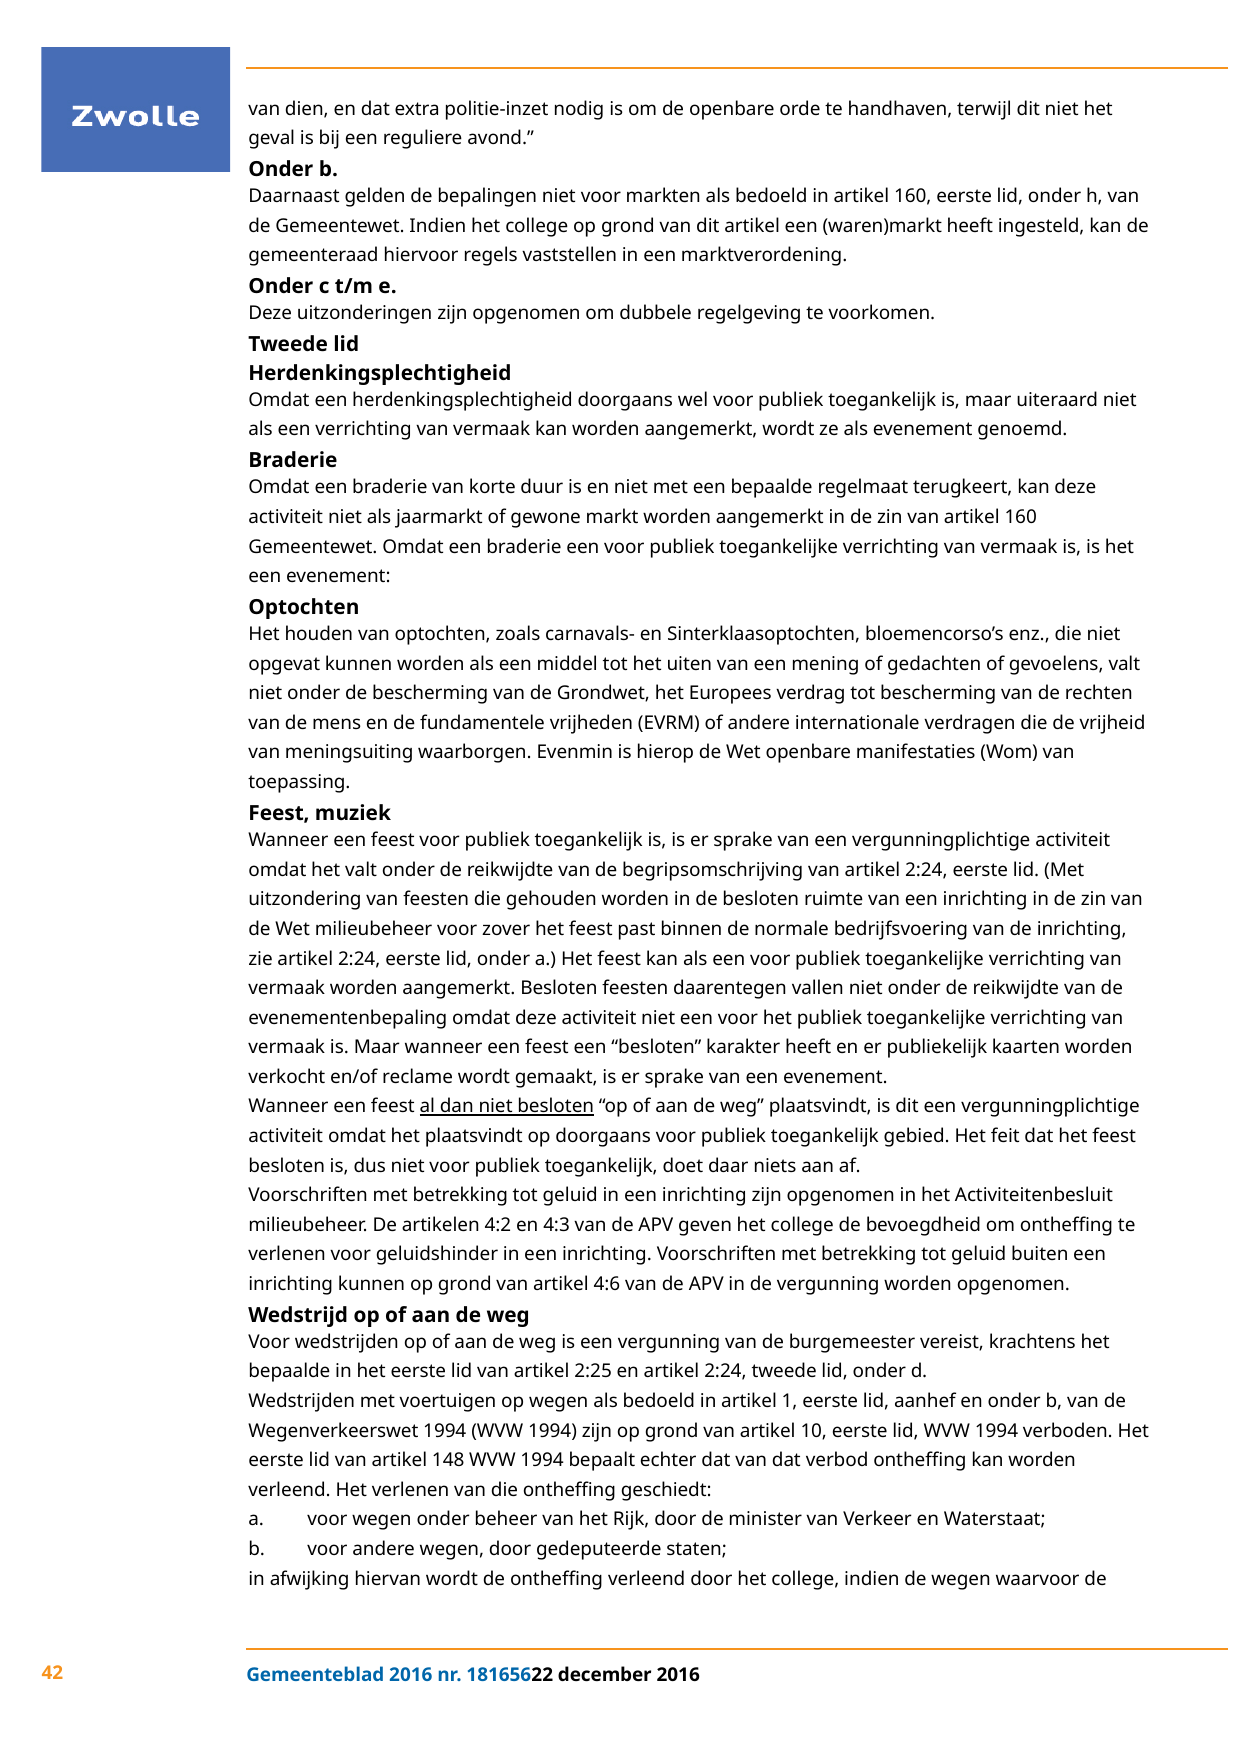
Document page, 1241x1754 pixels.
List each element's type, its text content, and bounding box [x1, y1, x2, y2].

text van dien, en dat extra politie-inzet nodig is om de openbare orde te handhaven, terwijl dit niet het geval is bij een reguliere avond.” [248, 95, 1152, 150]
text Wanneer een feest voor publiek toegankelijk is, is er sprake van een vergunningplichtige activiteit omdat het valt onder de reikwijdte van de begripsomschrijving van artikel 2:24, eerste lid. (Met uitzondering van feesten die gehouden worden in de besloten ruimte van een inrichting in de zin van de Wet milieubeheer voor zover het feest past binnen de normale bedrijfsvoering van de inrichting, zie artikel 2:24, eerste lid, onder a.) Het feest kan als een voor publiek toegankelijke verrichting van vermaak worden aangemerkt. Besloten feesten daarentegen vallen niet onder de reikwijdte van de evenementenbepaling omdat deze activiteit niet een voor het publiek toegankelijke verrichting van vermaak is. Maar wanneer een feest een “besloten” karakter heeft en er publiekelijk kaarten worden verkocht en/of reclame wordt gemaakt, is er sprake van een evenement. [248, 826, 1152, 1089]
text Herdenkingsplechtigheid [248, 358, 1152, 386]
picture [41, 47, 231, 172]
text Braderie [248, 445, 1152, 474]
list voor andere wegen, door gedeputeerde staten; [248, 1535, 1152, 1561]
text Omdat een braderie van korte duur is en niet met een bepaalde regelmaat terugkeert, kan deze activiteit niet als jaarmarkt of gewone markt worden aangemerkt in de zin van artikel 160 Gemeentewet. Omdat een braderie een voor publiek toegankelijke verrichting van vermaak is, is het een evenement: [248, 474, 1152, 588]
text Deze uitzonderingen zijn opgenomen om dubbele regelgeving te voorkomen. [248, 299, 1152, 325]
text Wanneer een feest al dan niet besloten “op of aan de weg” plaatsvindt, is dit een vergunningplichtige activiteit omdat het plaatsvindt op doorgaans voor publiek toegankelijk gebied. Het feit dat het feest besloten is, dus niet voor publiek toegankelijk, doet daar niets aan af. [248, 1093, 1152, 1177]
text Onder c t/m e. [248, 271, 1152, 299]
text Voorschriften met betrekking tot geluid in een inrichting zijn opgenomen in het Activiteitenbesluit milieubeheer. De artikelen 4:2 en 4:3 van de APV geven het college de bevoegdheid om ontheffing te verlenen voor geluidshinder in een inrichting. Voorschriften met betrekking tot geluid buiten een inrichting kunnen op grond van artikel 4:6 van de APV in de vergunning worden opgenomen. [248, 1181, 1152, 1296]
text Het houden van optochten, zoals carnavals- en Sinterklaasoptochten, bloemencorso’s enz., die niet opgevat kunnen worden als een middel tot het uiten van een mening of gedachten of gevoelens, valt niet onder de bescherming van de Grondwet, het Europees verdrag tot bescherming van de rechten van de mens en de fundamentele vrijheden (EVRM) of andere internationale verdragen die de vrijheid van meningsuiting waarborgen. Evenmin is hierop de Wet openbare manifestaties (Wom) van toepassing. [248, 620, 1152, 794]
text Optochten [248, 592, 1152, 620]
text Omdat een herdenkingsplechtigheid doorgaans wel voor publiek toegankelijk is, maar uiteraard niet als een verrichting van vermaak kan worden aangemerkt, wordt ze als evenement genoemd. [248, 386, 1152, 441]
text Wedstrijden met voertuigen op wegen als bedoeld in artikel 1, eerste lid, aanhef en onder b, van de Wegenverkeerswet 1994 (WVW 1994) zijn op grond van artikel 10, eerste lid, WVW 1994 verboden. Het eerste lid van artikel 148 WVW 1994 bepaalt echter dat van dat verbod ontheffing kan worden verleend. Het verlenen van die ontheffing geschiedt: [248, 1387, 1152, 1502]
list voor wegen onder beheer van het Rijk, door de minister van Verkeer en Waterstaat; [248, 1506, 1152, 1531]
text in afwijking hiervan wordt de ontheffing verleend door het college, indien de wegen waarvoor de [248, 1565, 1152, 1591]
text Daarnaast gelden de bepalingen niet voor markten als bedoeld in artikel 160, eerste lid, onder h, van de Gemeentewet. Indien het college op grond van dit artikel een (waren)markt heeft ingesteld, kan de gemeenteraad hiervoor regels vaststellen in een marktverordening. [248, 182, 1152, 267]
text Onder b. [248, 154, 1152, 182]
text Tweede lid [248, 329, 1152, 358]
text Feest, muziek [248, 798, 1152, 826]
text Wedstrijd op of aan de weg [248, 1300, 1152, 1328]
text Voor wedstrijden op of aan de weg is een vergunning van de burgemeester vereist, krachtens het bepaalde in het eerste lid van artikel 2:25 en artikel 2:24, tweede lid, onder d. [248, 1328, 1152, 1383]
